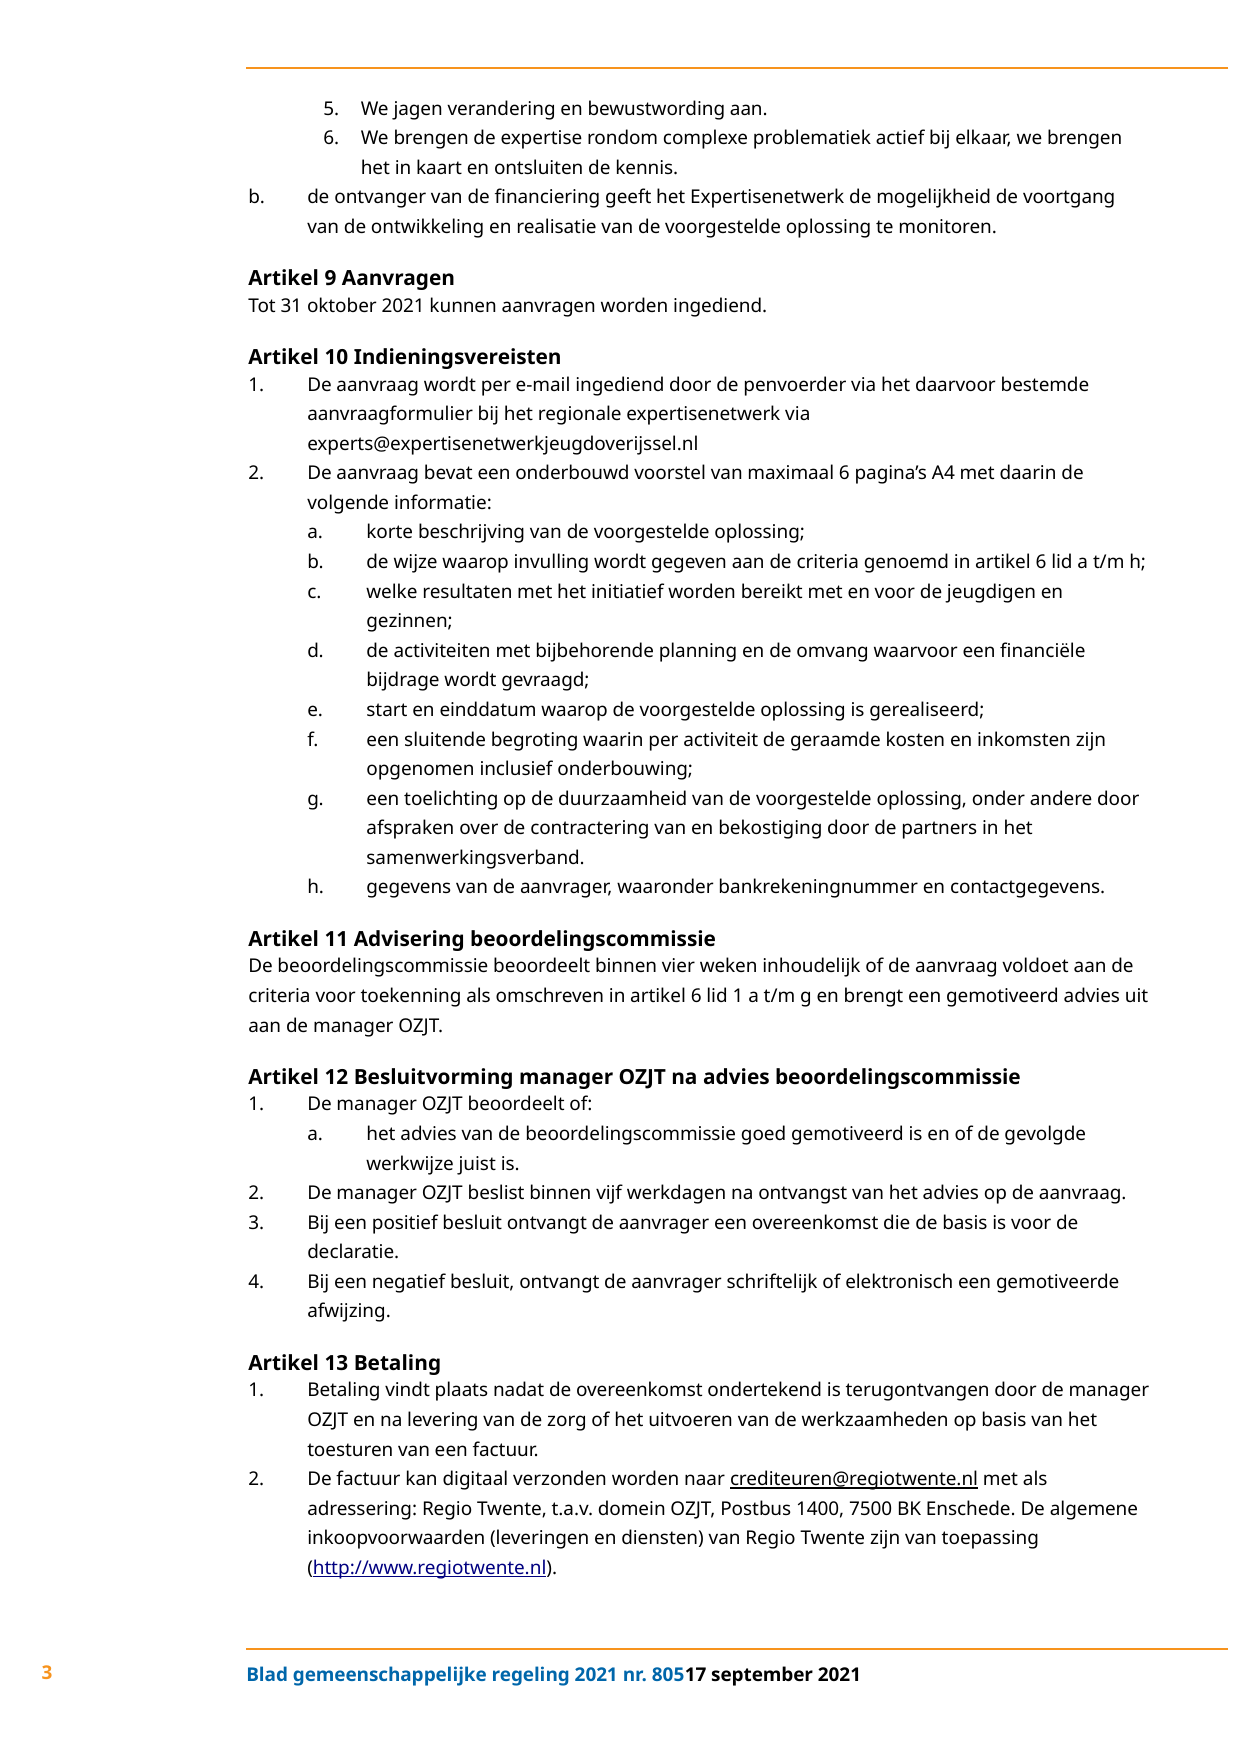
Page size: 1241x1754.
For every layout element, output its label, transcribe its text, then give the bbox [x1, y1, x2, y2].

text Artikel 13 Betaling [248, 1348, 1152, 1377]
list het advies van de beoordelingscommissie goed gemotiveerd is en of de gevolgde werkwijze juist is. [307, 1120, 1152, 1176]
list welke resultaten met het initiatief worden bereikt met en voor de jeugdigen en gezinnen; [307, 578, 1152, 633]
list Bij een positief besluit ontvangt de aanvrager een overeenkomst die de basis is voor de declaratie. [248, 1209, 1152, 1264]
list Betaling vindt plaats nadat de overeenkomst ondertekend is terugontvangen door de manager OZJT en na levering van de zorg of het uitvoeren van de werkzaamheden op basis van het toesturen van een factuur. [248, 1377, 1152, 1461]
text Artikel 11 Advisering beoordelingscommissie [248, 924, 1152, 953]
text Tot 31 oktober 2021 kunnen aanvragen worden ingediend. [248, 292, 1152, 318]
text De beoordelingscommissie beoordeelt binnen vier weken inhoudelijk of de aanvraag voldoet aan de criteria voor toekenning als omschreven in artikel 6 lid 1 a t/m g en brengt een gemotiveerd advies uit aan de manager OZJT. [248, 953, 1152, 1037]
list de wijze waarop invulling wordt gegeven aan de criteria genoemd in artikel 6 lid a t/m h; [307, 548, 1152, 574]
list We jagen verandering en bewustwording aan. [323, 95, 1152, 121]
list We brengen de expertise rondom complexe problematiek actief bij elkaar, we brengen het in kaart en ontsluiten de kennis. [323, 124, 1152, 180]
list een toelichting op de duurzaamheid van de voorgestelde oplossing, onder andere door afspraken over de contractering van en bekostiging door de partners in het samenwerkingsverband. [307, 785, 1152, 870]
list start en einddatum waarop de voorgestelde oplossing is gerealiseerd; [307, 696, 1152, 722]
list korte beschrijving van de voorgestelde oplossing; [307, 519, 1152, 544]
picture [41, 47, 231, 172]
list een sluitende begroting waarin per activiteit de geraamde kosten en inkomsten zijn opgenomen inclusief onderbouwing; [307, 726, 1152, 781]
list de activiteiten met bijbehorende planning en de omvang waarvoor een financiële bijdrage wordt gevraagd; [307, 637, 1152, 692]
text Artikel 10 Indieningsvereisten [248, 342, 1152, 371]
list de ontvanger van de financiering geeft het Expertisenetwerk de mogelijkheid de voortgang van de ontwikkeling en realisatie van de voorgestelde oplossing te monitoren. [248, 183, 1152, 239]
list De manager OZJT beslist binnen vijf werkdagen na ontvangst van het advies op de aanvraag. [248, 1179, 1152, 1205]
list gegevens van de aanvrager, waaronder bankrekeningnummer en contactgegevens. [307, 874, 1152, 899]
list De aanvraag bevat een onderbouwd voorstel van maximaal 6 pagina’s A4 met daarin de volgende informatie: [248, 459, 1152, 515]
text Artikel 9 Aanvragen [248, 263, 1152, 292]
text Artikel 12 Besluitvorming manager OZJT na advies beoordelingscommissie [248, 1062, 1152, 1091]
list De factuur kan digitaal verzonden worden naar crediteuren@regiotwente.nl met als adressering: Regio Twente, t.a.v. domein OZJT, Postbus 1400, 7500 BK Enschede. De algemene inkoopvoorwaarden (leveringen en diensten) van Regio Twente zijn van toepassing (http://www.regiotwente.nl). [248, 1465, 1152, 1580]
list Bij een negatief besluit, ontvangt de aanvrager schriftelijk of elektronisch een gemotiveerde afwijzing. [248, 1268, 1152, 1323]
list De aanvraag wordt per e-mail ingediend door de penvoerder via het daarvoor bestemde aanvraagformulier bij het regionale expertisenetwerk via experts@expertisenetwerkjeugdoverijssel.nl [248, 371, 1152, 456]
list De manager OZJT beoordeelt of: [248, 1091, 1152, 1116]
